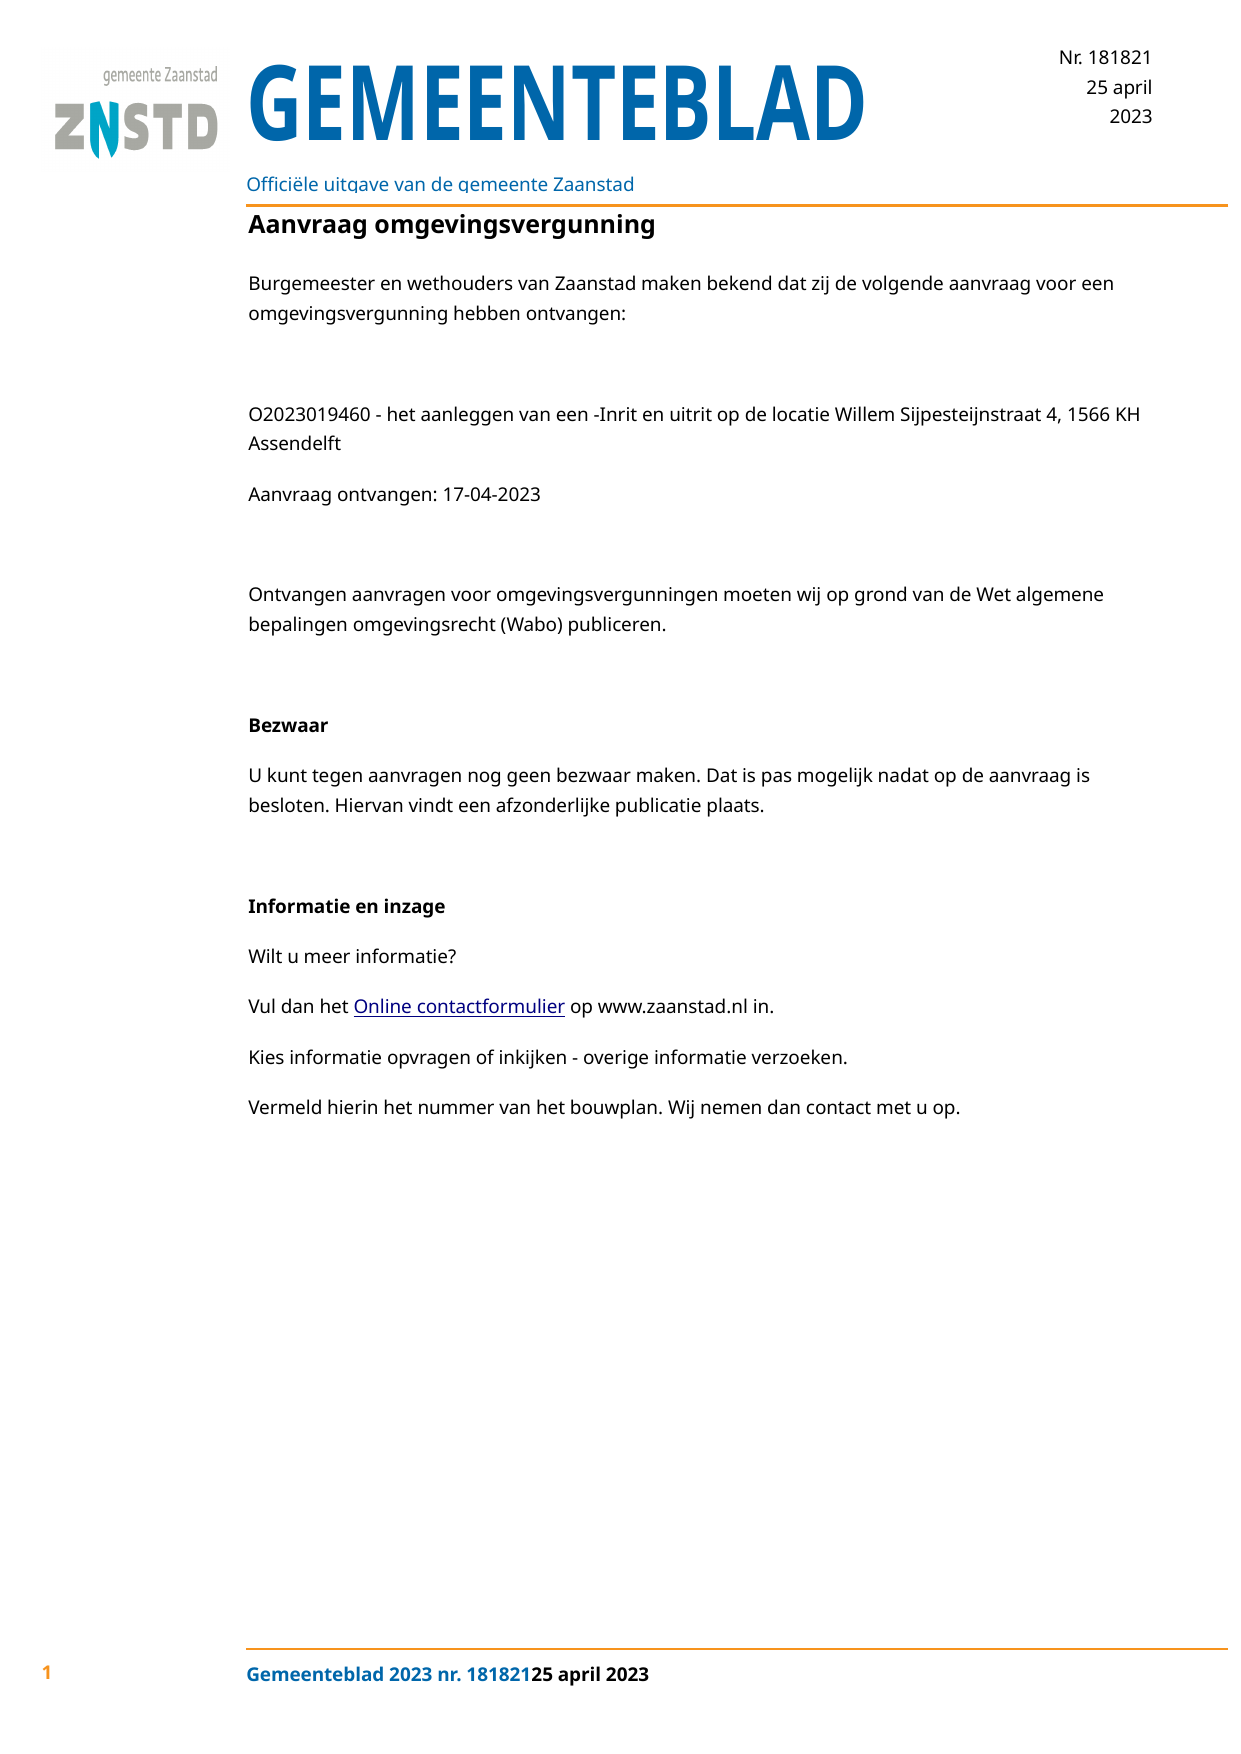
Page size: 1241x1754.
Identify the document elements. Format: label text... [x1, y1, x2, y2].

picture [41, 47, 231, 172]
text Vermeld hierin het nummer van het bouwplan. Wij nemen dan contact met u op. [248, 1094, 1152, 1120]
text Vul dan het Online contactformulier op www.zaanstad.nl in. [248, 994, 1152, 1019]
text Wilt u meer informatie? [248, 943, 1152, 969]
text Aanvraag omgevingsvergunning [248, 207, 1152, 241]
text Informatie en inzage [248, 893, 1152, 918]
text Kies informatie opvragen of inkijken - overige informatie verzoeken. [248, 1044, 1152, 1070]
text Bezwaar [248, 712, 1152, 738]
text Ontvangen aanvragen voor omgevingsvergunningen moeten wij op grond van de Wet algemene bepalingen omgevingsrecht (Wabo) publiceren. [248, 582, 1152, 637]
text O2023019460 - het aanleggen van een -Inrit en uitrit op de locatie Willem Sijpesteijnstraat 4, 1566 KH Assendelft [248, 401, 1152, 456]
text Aanvraag ontvangen: 17-04-2023 [248, 481, 1152, 506]
text U kunt tegen aanvragen nog geen bezwaar maken. Dat is pas mogelijk nadat op de aanvraag is besloten. Hiervan vindt een afzonderlijke publicatie plaats. [248, 762, 1152, 818]
text Burgemeester en wethouders van Zaanstad maken bekend dat zij de volgende aanvraag voor een omgevingsvergunning hebben ontvangen: [248, 270, 1152, 326]
